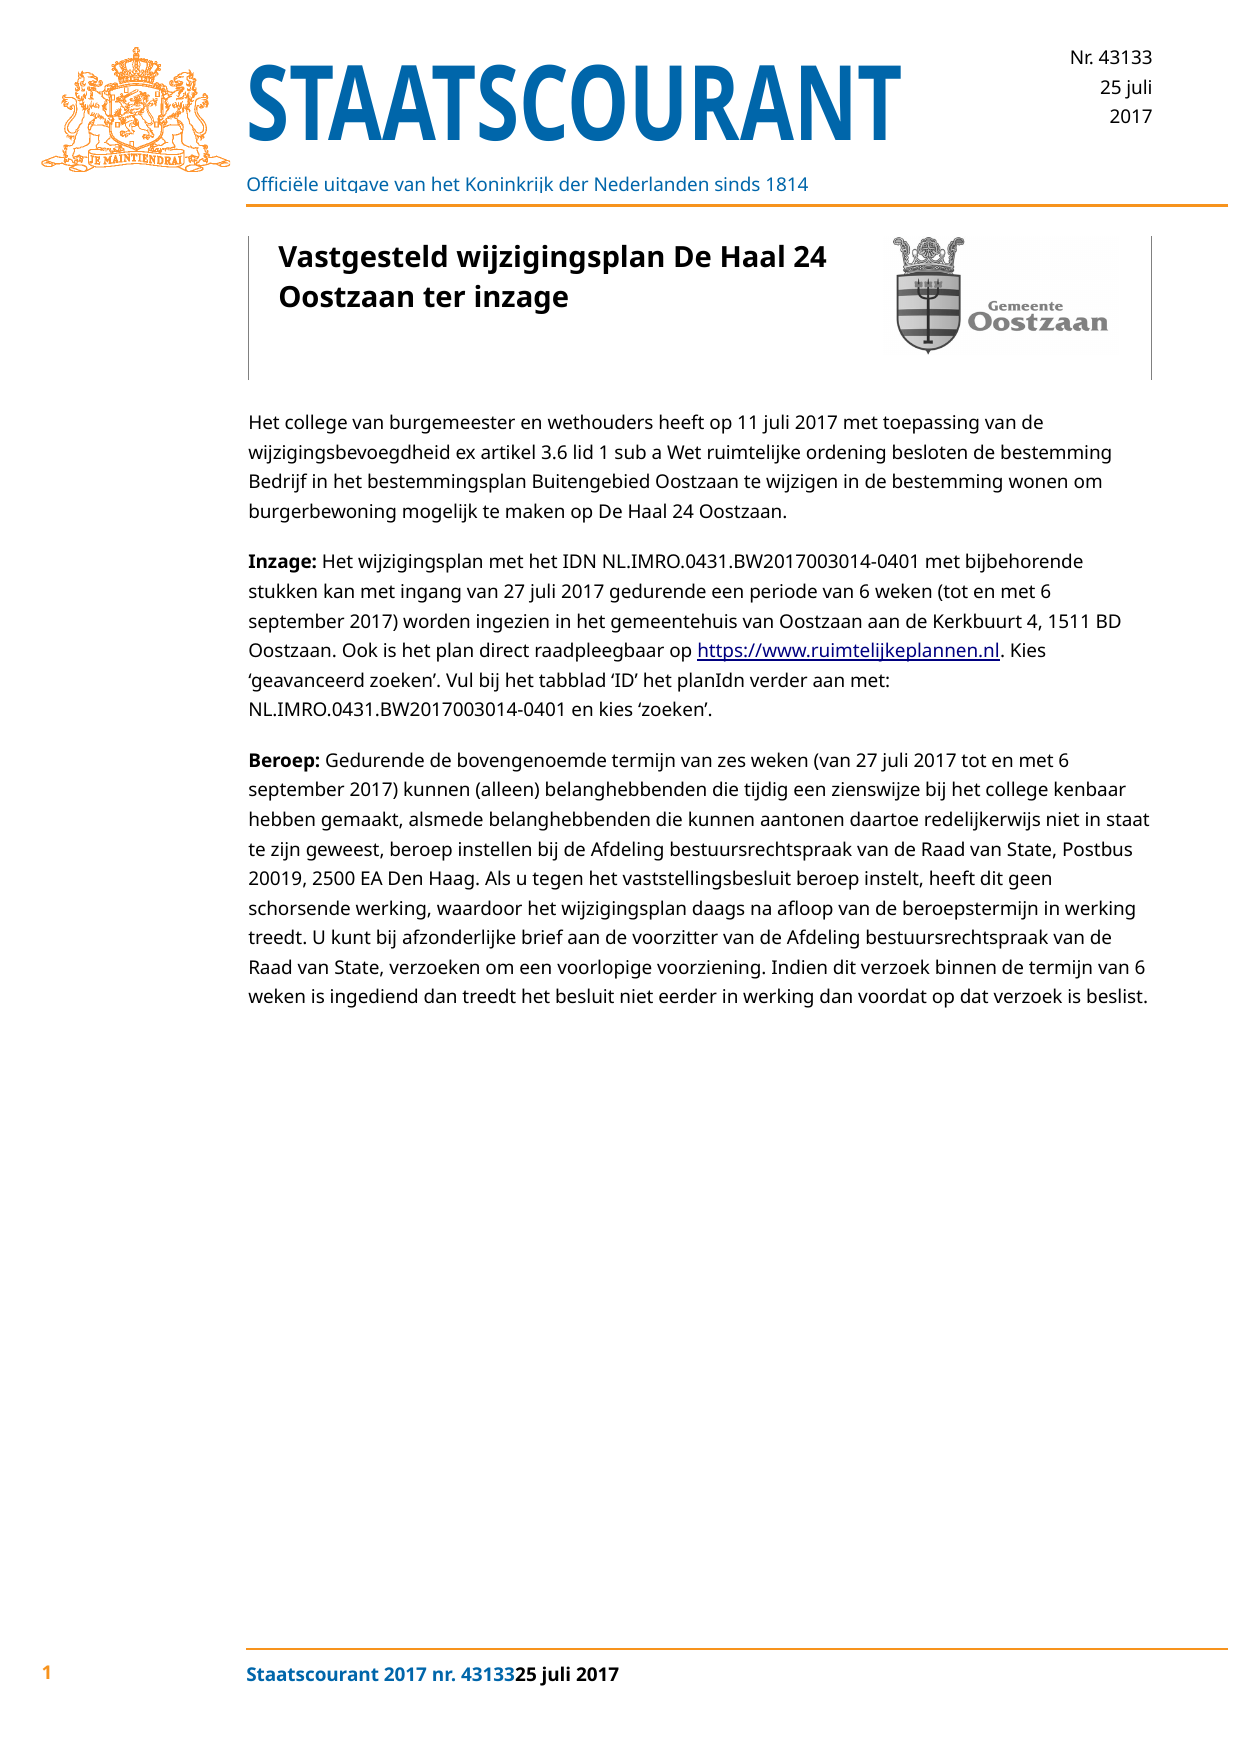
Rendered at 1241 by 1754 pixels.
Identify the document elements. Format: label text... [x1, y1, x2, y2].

picture [41, 47, 231, 172]
table_header Vastgesteld wijzigingsplan De Haal 24 Oostzaan ter inzage [249, 236, 850, 380]
picture [882, 236, 1119, 355]
text Het college van burgemeester en wethouders heeft op 11 juli 2017 met toepassing van de wijzigingsbevoegdheid ex artikel 3.6 lid 1 sub a Wet ruimtelijke ordening besloten de bestemming Bedrijf in het bestemmingsplan Buitengebied Oostzaan te wijzigen in de bestemming wonen om burgerbewoning mogelijk te maken op De Haal 24 Oostzaan. [248, 409, 1152, 524]
table_header [850, 236, 1151, 380]
text Inzage: Het wijzigingsplan met het IDN NL.IMRO.0431.BW2017003014-0401 met bijbehorende stukken kan met ingang van 27 juli 2017 gedurende een periode van 6 weken (tot en met 6 september 2017) worden ingezien in het gemeentehuis van Oostzaan aan de Kerkbuurt 4, 1511 BD Oostzaan. Ook is het plan direct raadpleegbaar op https://www.ruimtelijkeplannen.nl. Kies ‘geavanceerd zoeken’. Vul bij het tabblad ‘ID’ het planIdn verder aan met: NL.IMRO.0431.BW2017003014-0401 en kies ‘zoeken’. [248, 549, 1152, 722]
text Beroep: Gedurende de bovengenoemde termijn van zes weken (van 27 juli 2017 tot en met 6 september 2017) kunnen (alleen) belanghebbenden die tijdig een zienswijze bij het college kenbaar hebben gemaakt, alsmede belanghebbenden die kunnen aantonen daartoe redelijkerwijs niet in staat te zijn geweest, beroep instellen bij de Afdeling bestuursrechtspraak van de Raad van State, Postbus 20019, 2500 EA Den Haag. Als u tegen het vaststellingsbesluit beroep instelt, heeft dit geen schorsende werking, waardoor het wijzigingsplan daags na afloop van de beroepstermijn in werking treedt. U kunt bij afzonderlijke brief aan de voorzitter van de Afdeling bestuursrechtspraak van de Raad van State, verzoeken om een voorlopige voorziening. Indien dit verzoek binnen de termijn van 6 weken is ingediend dan treedt het besluit niet eerder in werking dan voordat op dat verzoek is beslist. [248, 747, 1152, 1009]
